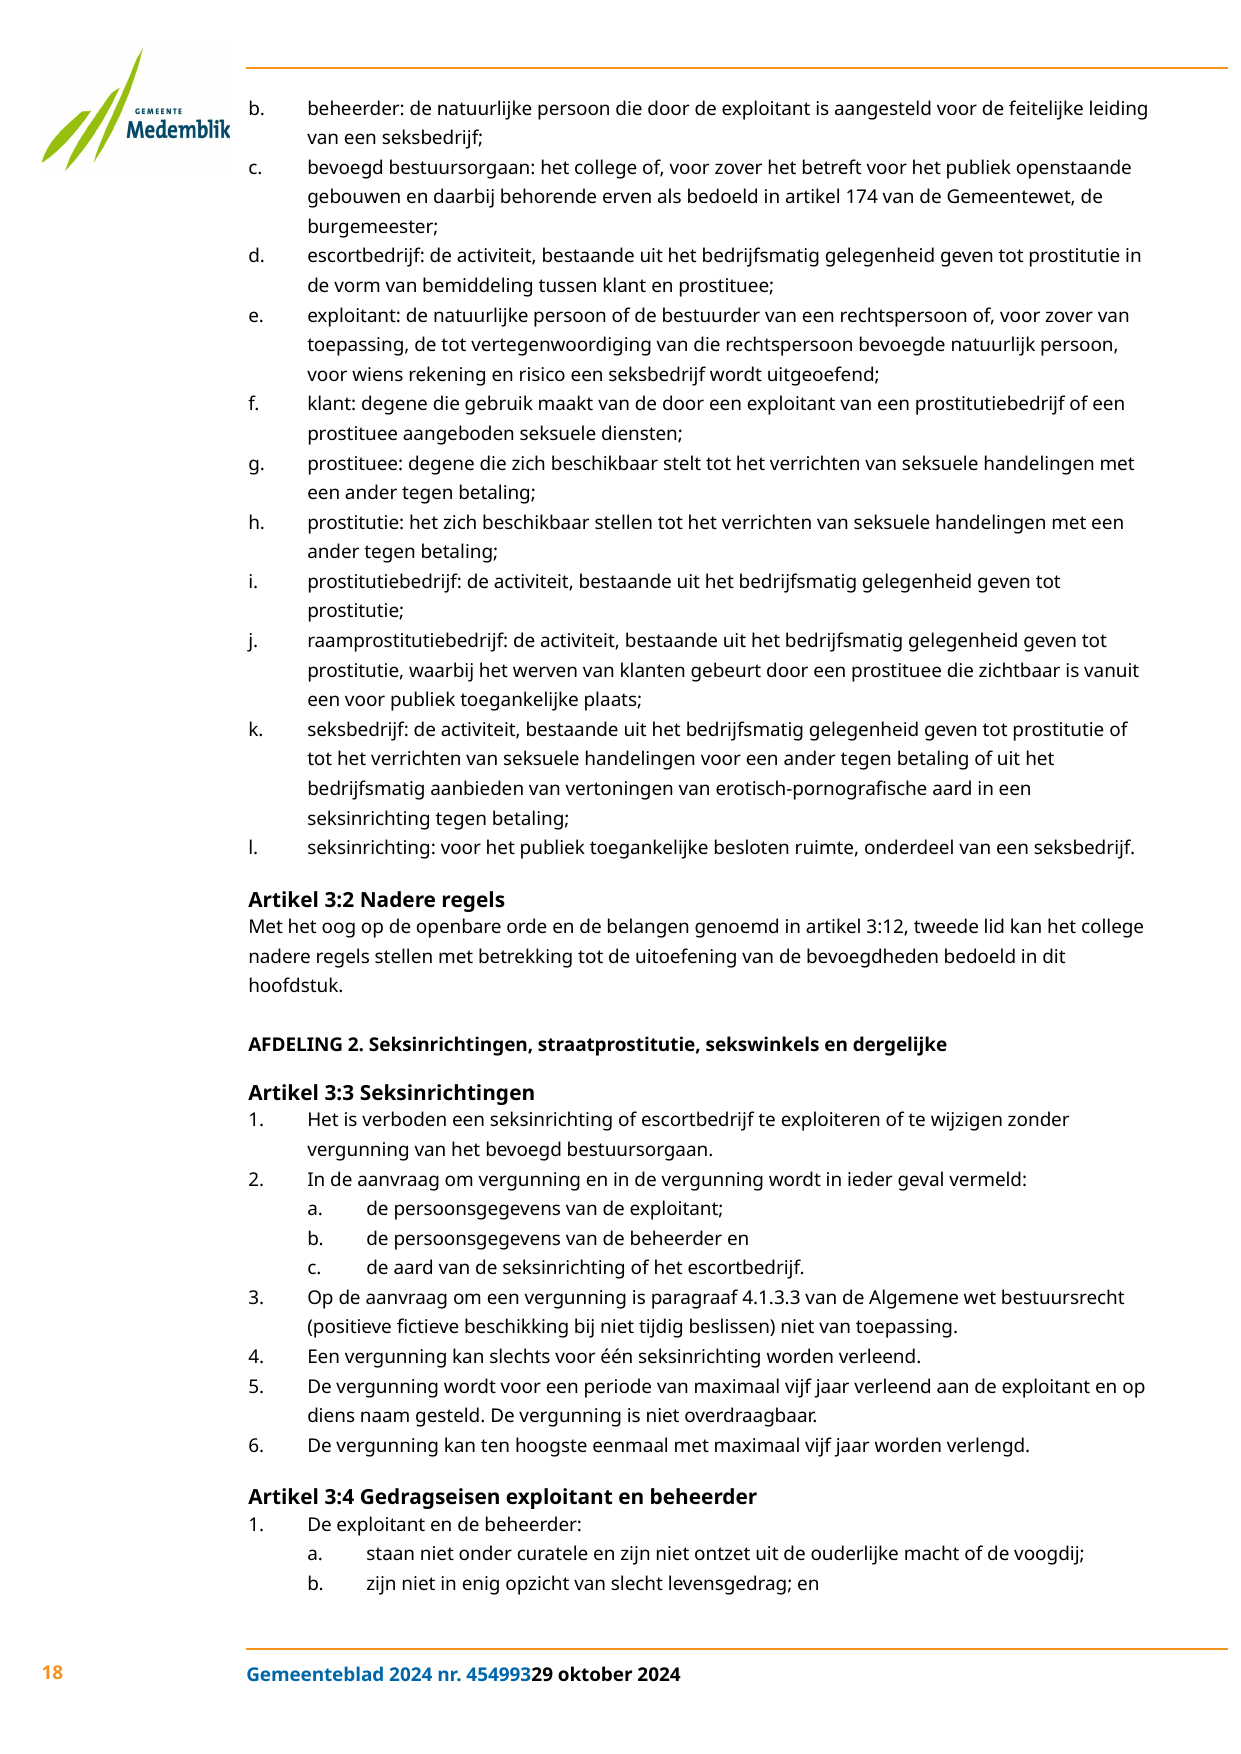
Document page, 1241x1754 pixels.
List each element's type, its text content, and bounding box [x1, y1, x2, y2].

list exploitant: de natuurlijke persoon of de bestuurder van een rechtspersoon of, voor zover van toepassing, de tot vertegenwoordiging van die rechtspersoon bevoegde natuurlijk persoon, voor wiens rekening en risico een seksbedrijf wordt uitgeoefend; [248, 302, 1152, 387]
list de persoonsgegevens van de beheerder en [307, 1225, 1152, 1251]
list In de aanvraag om vergunning en in de vergunning wordt in ieder geval vermeld: [248, 1166, 1152, 1191]
list seksinrichting: voor het publiek toegankelijke besloten ruimte, onderdeel van een seksbedrijf. [248, 834, 1152, 860]
list De vergunning wordt voor een periode van maximaal vijf jaar verleend aan de exploitant en op diens naam gesteld. De vergunning is niet overdraagbaar. [248, 1373, 1152, 1428]
text Artikel 3:2 Nadere regels [248, 885, 1152, 913]
picture [41, 47, 231, 172]
list de aard van de seksinrichting of het escortbedrijf. [307, 1254, 1152, 1280]
list seksbedrijf: de activiteit, bestaande uit het bedrijfsmatig gelegenheid geven tot prostitutie of tot het verrichten van seksuele handelingen voor een ander tegen betaling of uit het bedrijfsmatig aanbieden van vertoningen van erotisch-pornografische aard in een seksinrichting tegen betaling; [248, 716, 1152, 831]
list raamprostitutiebedrijf: de activiteit, bestaande uit het bedrijfsmatig gelegenheid geven tot prostitutie, waarbij het werven van klanten gebeurt door een prostituee die zichtbaar is vanuit een voor publiek toegankelijke plaats; [248, 627, 1152, 712]
list bevoegd bestuursorgaan: het college of, voor zover het betreft voor het publiek openstaande gebouwen en daarbij behorende erven als bedoeld in artikel 174 van de Gemeentewet, de burgemeester; [248, 154, 1152, 239]
list zijn niet in enig opzicht van slecht levensgedrag; en [307, 1570, 1152, 1596]
list Het is verboden een seksinrichting of escortbedrijf te exploiteren of te wijzigen zonder vergunning van het bevoegd bestuursorgaan. [248, 1107, 1152, 1162]
list Op de aanvraag om een vergunning is paragraaf 4.1.3.3 van de Algemene wet bestuursrecht (positieve fictieve beschikking bij niet tijdig beslissen) niet van toepassing. [248, 1284, 1152, 1339]
list Een vergunning kan slechts voor één seksinrichting worden verleend. [248, 1343, 1152, 1369]
list prostituee: degene die zich beschikbaar stelt tot het verrichten van seksuele handelingen met een ander tegen betaling; [248, 450, 1152, 505]
list beheerder: de natuurlijke persoon die door de exploitant is aangesteld voor de feitelijke leiding van een seksbedrijf; [248, 95, 1152, 150]
list De vergunning kan ten hoogste eenmaal met maximaal vijf jaar worden verlengd. [248, 1432, 1152, 1458]
text Artikel 3:3 Seksinrichtingen [248, 1078, 1152, 1107]
list de persoonsgegevens van de exploitant; [307, 1195, 1152, 1221]
list prostitutiebedrijf: de activiteit, bestaande uit het bedrijfsmatig gelegenheid geven tot prostitutie; [248, 568, 1152, 623]
list staan niet onder curatele en zijn niet ontzet uit de ouderlijke macht of de voogdij; [307, 1540, 1152, 1566]
list De exploitant en de beheerder: [248, 1511, 1152, 1537]
list prostitutie: het zich beschikbaar stellen tot het verrichten van seksuele handelingen met een ander tegen betaling; [248, 509, 1152, 564]
text Met het oog op de openbare orde en de belangen genoemd in artikel 3:12, tweede lid kan het college nadere regels stellen met betrekking tot de uitoefening van de bevoegdheden bedoeld in dit hoofdstuk. [248, 913, 1152, 998]
list klant: degene die gebruik maakt van de door een exploitant van een prostitutiebedrijf of een prostituee aangeboden seksuele diensten; [248, 391, 1152, 446]
list escortbedrijf: de activiteit, bestaande uit het bedrijfsmatig gelegenheid geven tot prostitutie in de vorm van bemiddeling tussen klant en prostituee; [248, 243, 1152, 298]
text AFDELING 2. Seksinrichtingen, straatprostitutie, sekswinkels en dergelijke [248, 1032, 1152, 1057]
text Artikel 3:4 Gedragseisen exploitant en beheerder [248, 1482, 1152, 1511]
